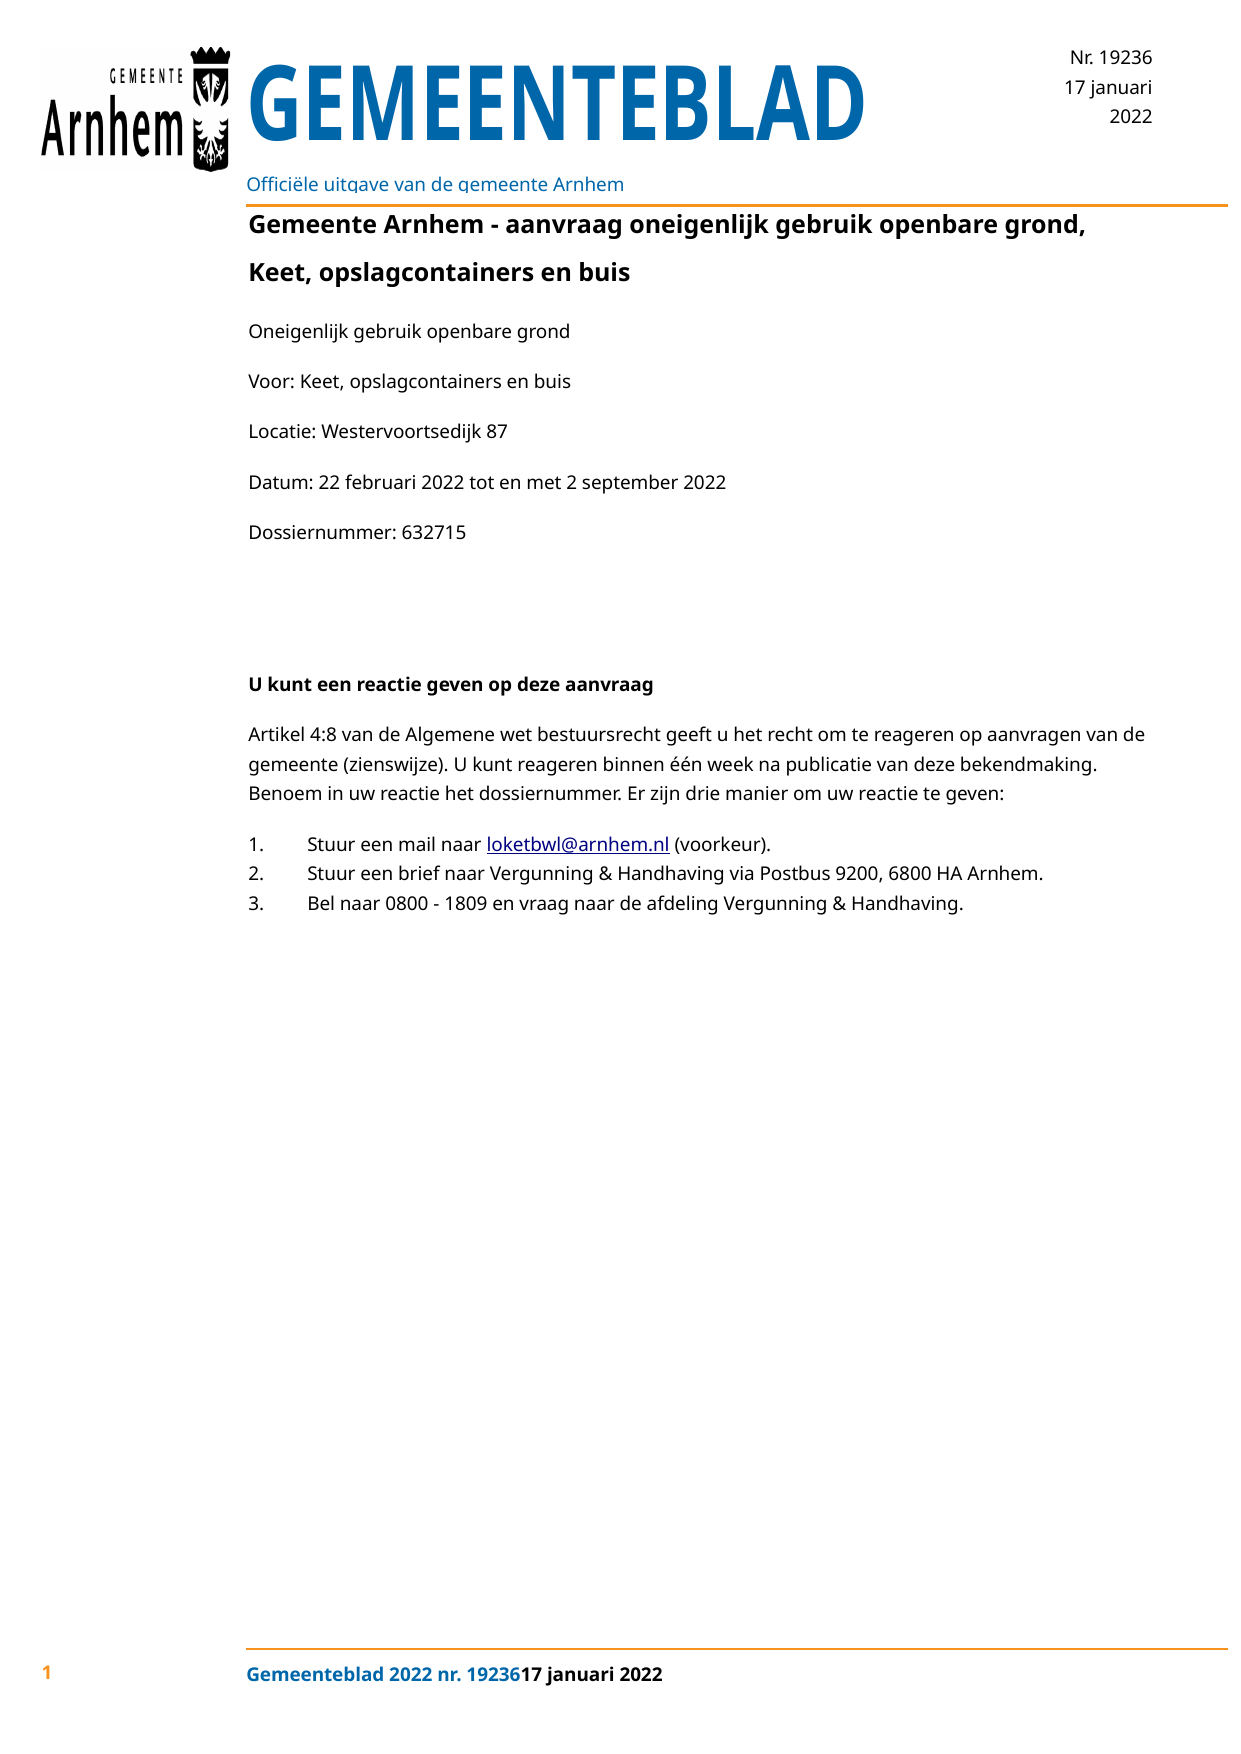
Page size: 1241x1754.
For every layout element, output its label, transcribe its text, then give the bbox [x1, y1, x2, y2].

text Artikel 4:8 van de Algemene wet bestuursrecht geeft u het recht om te reageren op aanvragen van de gemeente (zienswijze). U kunt reageren binnen één week na publicatie van deze bekendmaking. Benoem in uw reactie het dossiernummer. Er zijn drie manier om uw reactie te geven: [248, 721, 1152, 806]
list Stuur een brief naar Vergunning & Handhaving via Postbus 9200, 6800 HA Arnhem. [248, 860, 1152, 886]
text Dossiernummer: 632715 [248, 519, 1152, 545]
text Gemeente Arnhem - aanvraag oneigenlijk gebruik openbare grond, Keet, opslagcontainers en buis [248, 207, 1152, 288]
text Voor: Keet, opslagcontainers en buis [248, 368, 1152, 394]
text Oneigenlijk gebruik openbare grond [248, 318, 1152, 344]
list Bel naar 0800 - 1809 en vraag naar de afdeling Vergunning & Handhaving. [248, 890, 1152, 916]
picture [41, 47, 231, 172]
text Locatie: Westervoortsedijk 87 [248, 419, 1152, 444]
text U kunt een reactie geven op deze aanvraag [248, 671, 1152, 697]
list Stuur een mail naar loketbwl@arnhem.nl (voorkeur). [248, 831, 1152, 857]
text Datum: 22 februari 2022 tot en met 2 september 2022 [248, 469, 1152, 495]
